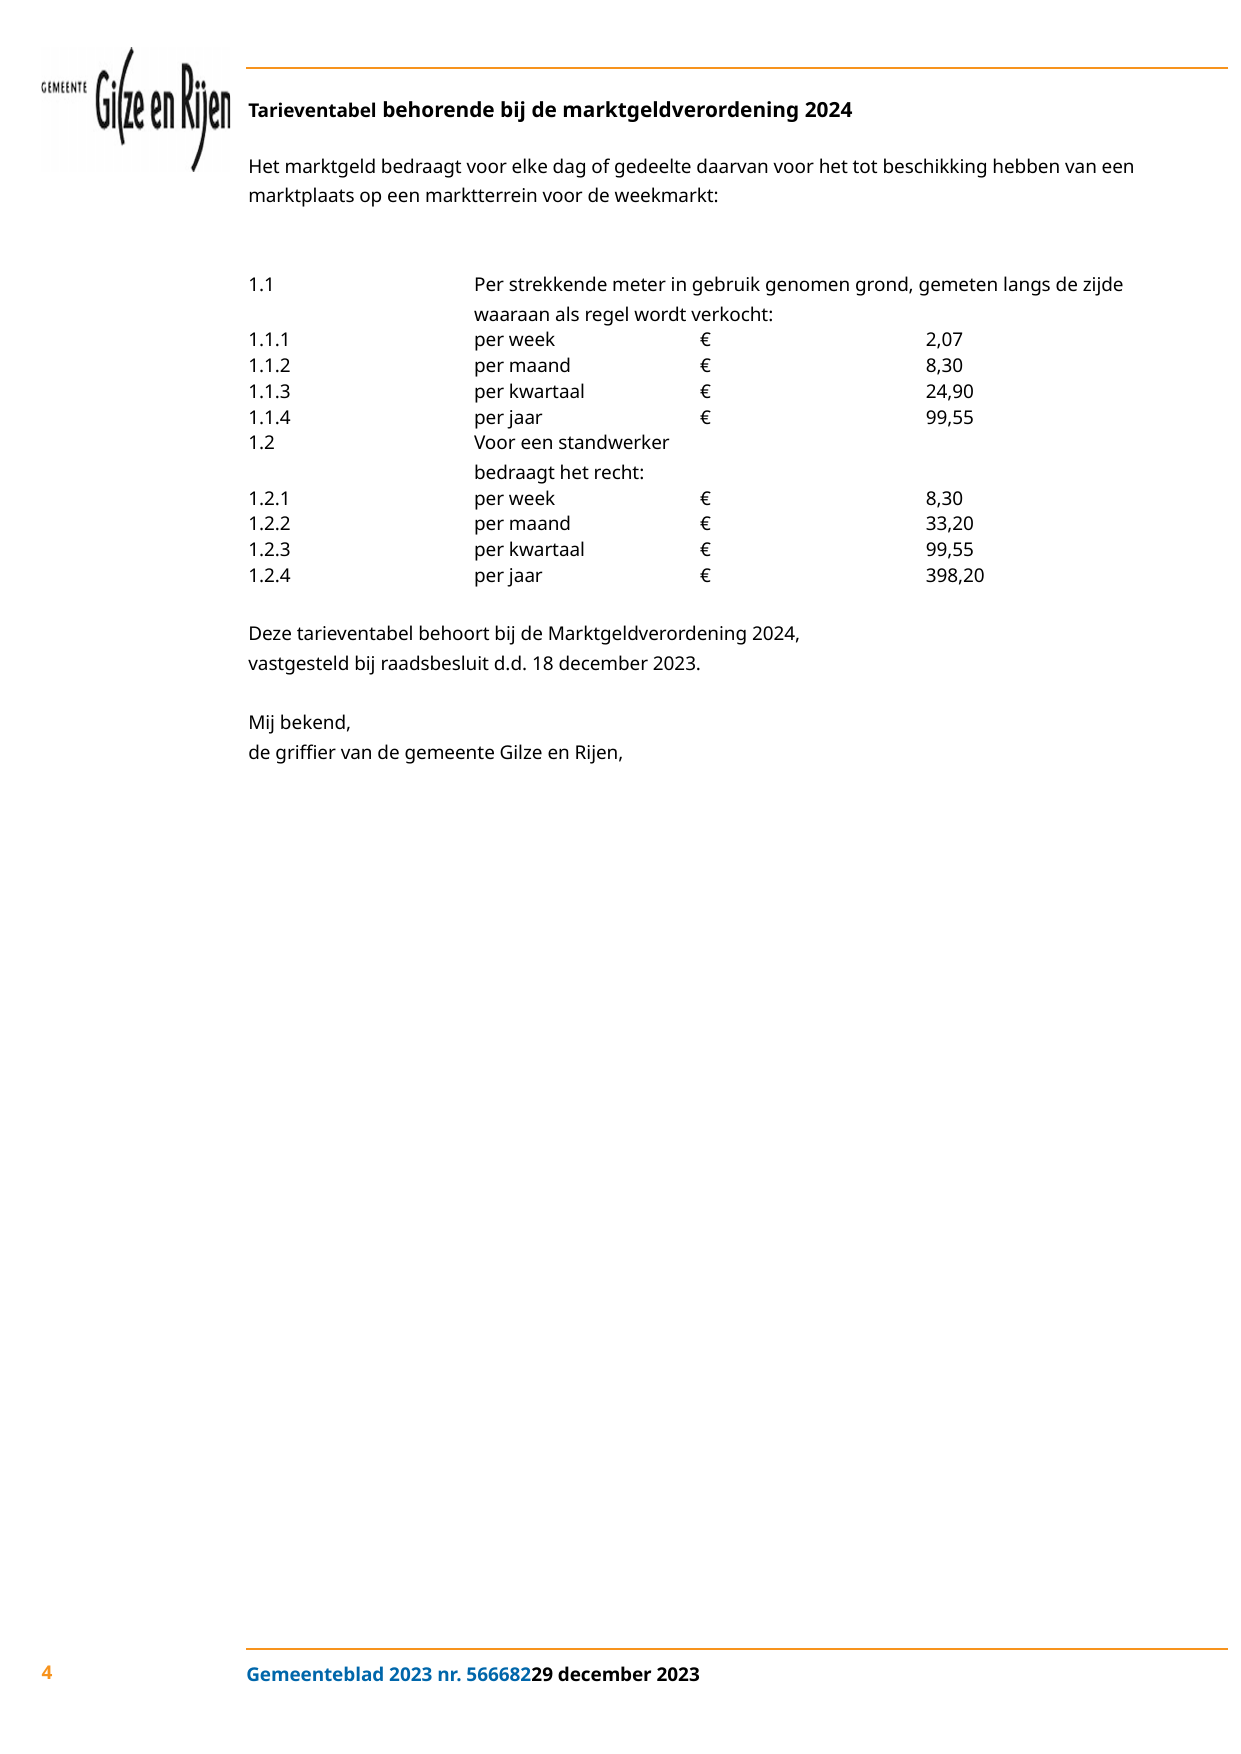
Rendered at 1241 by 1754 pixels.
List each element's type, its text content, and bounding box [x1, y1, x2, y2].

text Tarieventabel behorende bij de marktgeldverordening 2024 [248, 95, 1152, 123]
table_header Per strekkende meter in gebruik genomen grond, gemeten langs de zijde waaraan als regel wordt verkocht: [474, 271, 1152, 327]
table_cell 8,30 [926, 485, 1152, 511]
text Mij bekend, [248, 709, 1152, 735]
table_cell € [700, 378, 926, 404]
table_cell 24,90 [926, 378, 1152, 404]
table_cell € [700, 485, 926, 511]
table_cell 99,55 [926, 404, 1152, 429]
table_cell Voor een standwerker bedraagt het recht: [474, 430, 700, 485]
table_cell per jaar [474, 562, 700, 588]
table_cell per jaar [474, 404, 700, 429]
text Deze tarieventabel behoort bij de Marktgeldverordening 2024, [248, 621, 1152, 646]
text Het marktgeld bedraagt voor elke dag of gedeelte daarvan voor het tot beschikking hebben van een marktplaats op een marktterrein voor de weekmarkt: [248, 153, 1152, 208]
table_cell 1.2.3 [248, 536, 474, 562]
table_cell [926, 430, 1152, 485]
table_cell per week [474, 485, 700, 511]
table_cell 1.1.3 [248, 378, 474, 404]
table_cell 1.2.4 [248, 562, 474, 588]
text vastgesteld bij raadsbesluit d.d. 18 december 2023. [248, 650, 1152, 676]
table_cell € [700, 511, 926, 536]
table_cell 1.1.1 [248, 327, 474, 352]
table_cell 398,20 [926, 562, 1152, 588]
table_cell per maand [474, 511, 700, 536]
table_cell 33,20 [926, 511, 1152, 536]
table_cell € [700, 353, 926, 378]
table_cell 8,30 [926, 353, 1152, 378]
table_cell per maand [474, 353, 700, 378]
table_cell 1.1.4 [248, 404, 474, 429]
table_cell 1.2 [248, 430, 474, 485]
table_cell [700, 430, 926, 485]
table_cell € [700, 404, 926, 429]
table_cell € [700, 562, 926, 588]
table_header 1.1 [248, 271, 474, 327]
table_cell 99,55 [926, 536, 1152, 562]
table_cell € [700, 536, 926, 562]
table_cell 1.2.2 [248, 511, 474, 536]
table_cell per week [474, 327, 700, 352]
table_cell per kwartaal [474, 536, 700, 562]
picture [41, 47, 231, 172]
table_cell 1.2.1 [248, 485, 474, 511]
table_cell 1.1.2 [248, 353, 474, 378]
table_cell 2,07 [926, 327, 1152, 352]
text de griffier van de gemeente Gilze en Rijen, [248, 739, 1152, 765]
table_cell per kwartaal [474, 378, 700, 404]
table_cell € [700, 327, 926, 352]
